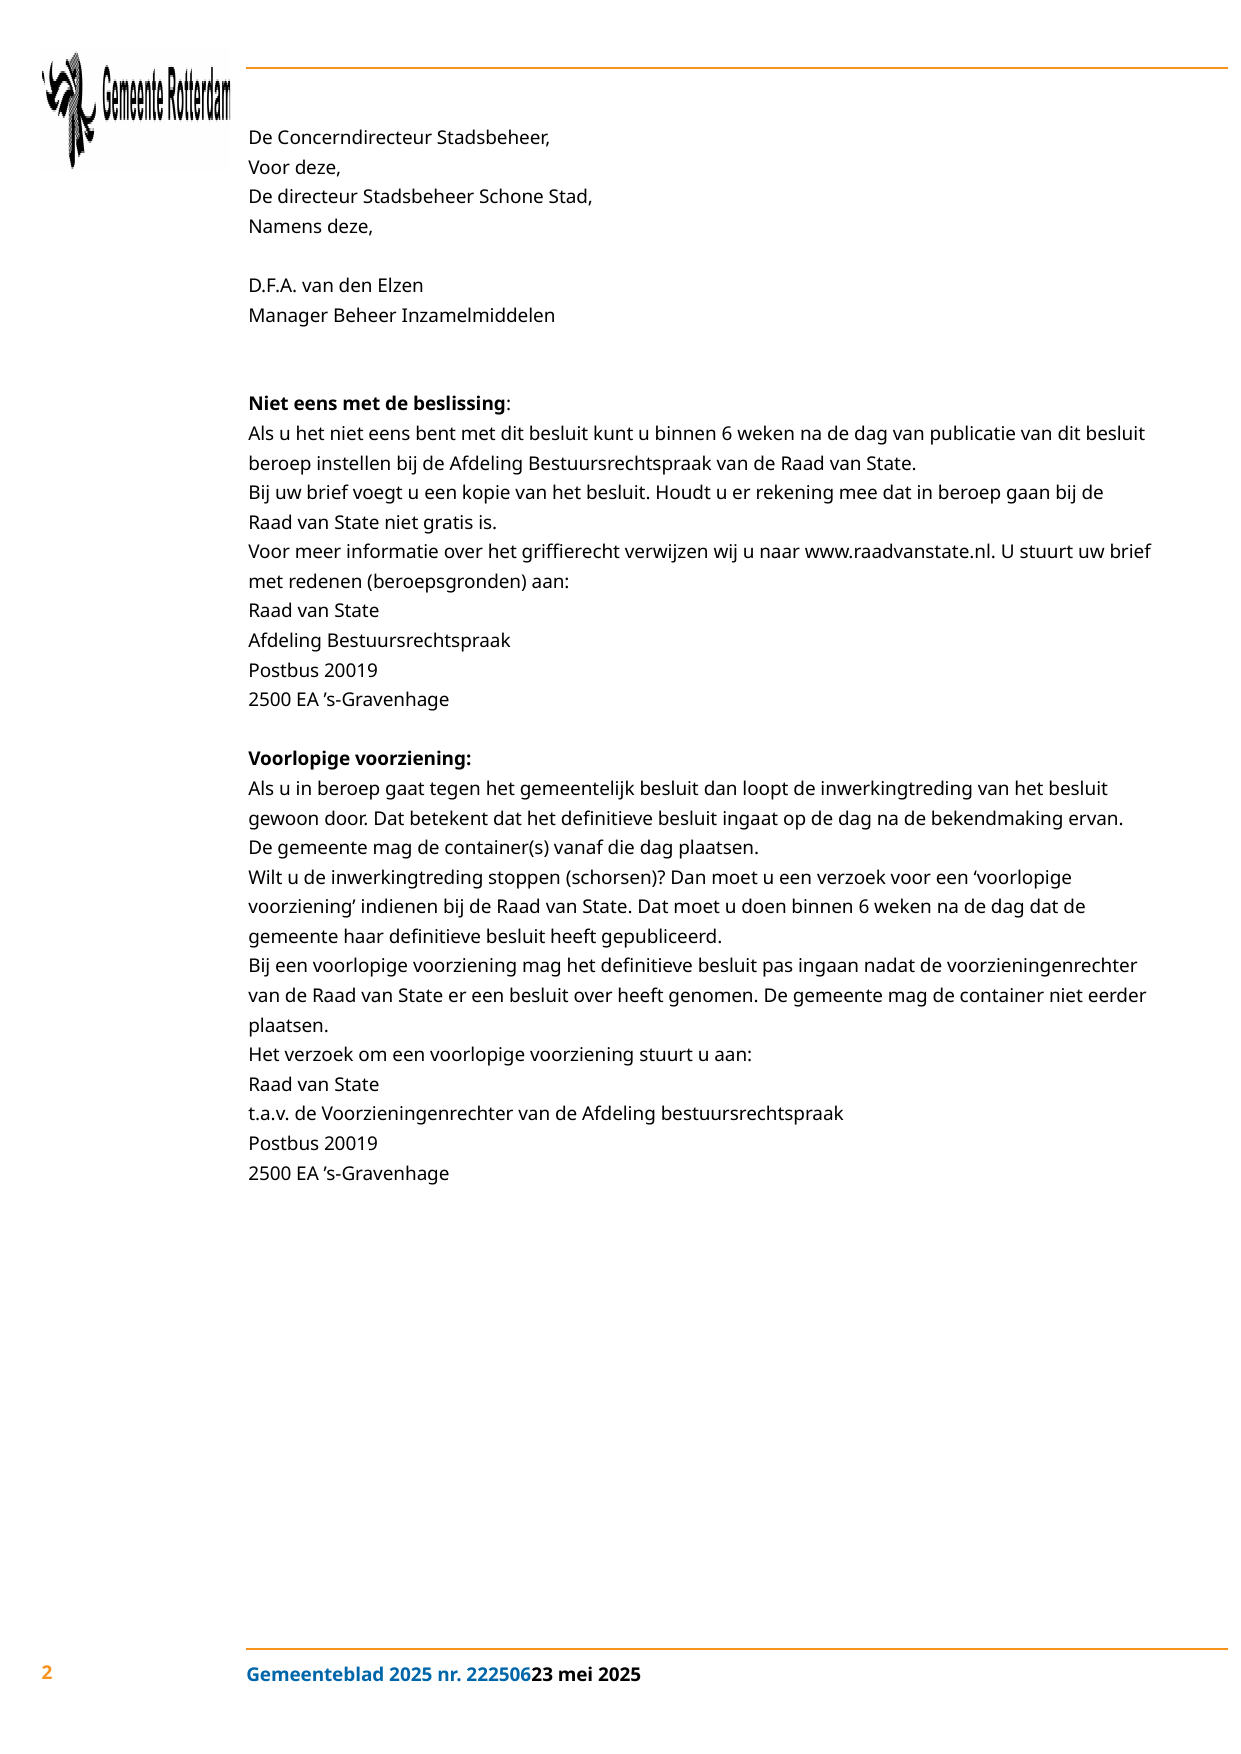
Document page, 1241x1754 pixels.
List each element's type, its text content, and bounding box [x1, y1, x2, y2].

text De directeur Stadsbeheer Schone Stad, [248, 183, 1152, 209]
picture [41, 47, 231, 172]
text Bij uw brief voegt u een kopie van het besluit. Houdt u er rekening mee dat in beroep gaan bij de Raad van State niet gratis is. [248, 479, 1152, 535]
text 2500 EA ’s-Gravenhage [248, 686, 1152, 712]
text Raad van State [248, 1071, 1152, 1097]
text Postbus 20019 [248, 1130, 1152, 1156]
text Voor meer informatie over het griffierecht verwijzen wij u naar www.raadvanstate.nl. U stuurt uw brief met redenen (beroepsgronden) aan: [248, 538, 1152, 594]
text Voorlopige voorziening: [248, 746, 1152, 771]
text Namens deze, [248, 213, 1152, 239]
text Als u in beroep gaat tegen het gemeentelijk besluit dan loopt de inwerkingtreding van het besluit gewoon door. Dat betekent dat het definitieve besluit ingaat op de dag na de bekendmaking ervan. De gemeente mag de container(s) vanaf die dag plaatsen. [248, 775, 1152, 860]
text Manager Beheer Inzamelmiddelen [248, 302, 1152, 328]
text Postbus 20019 [248, 657, 1152, 683]
text t.a.v. de Voorzieningenrechter van de Afdeling bestuursrechtspraak [248, 1101, 1152, 1126]
text Als u het niet eens bent met dit besluit kunt u binnen 6 weken na de dag van publicatie van dit besluit beroep instellen bij de Afdeling Bestuursrechtspraak van de Raad van State. [248, 420, 1152, 476]
text 2500 EA ’s-Gravenhage [248, 1160, 1152, 1186]
text De Concerndirecteur Stadsbeheer, [248, 124, 1152, 150]
text Het verzoek om een voorlopige voorziening stuurt u aan: [248, 1041, 1152, 1067]
text Raad van State [248, 598, 1152, 623]
text Niet eens met de beslissing: [248, 391, 1152, 416]
text Bij een voorlopige voorziening mag het definitieve besluit pas ingaan nadat de voorzieningenrechter van de Raad van State er een besluit over heeft genomen. De gemeente mag de container niet eerder plaatsen. [248, 953, 1152, 1038]
text Voor deze, [248, 154, 1152, 180]
text Afdeling Bestuursrechtspraak [248, 627, 1152, 653]
text D.F.A. van den Elzen [248, 272, 1152, 298]
text Wilt u de inwerkingtreding stoppen (schorsen)? Dan moet u een verzoek voor een ‘voorlopige voorziening’ indienen bij de Raad van State. Dat moet u doen binnen 6 weken na de dag dat de gemeente haar definitieve besluit heeft gepubliceerd. [248, 864, 1152, 949]
